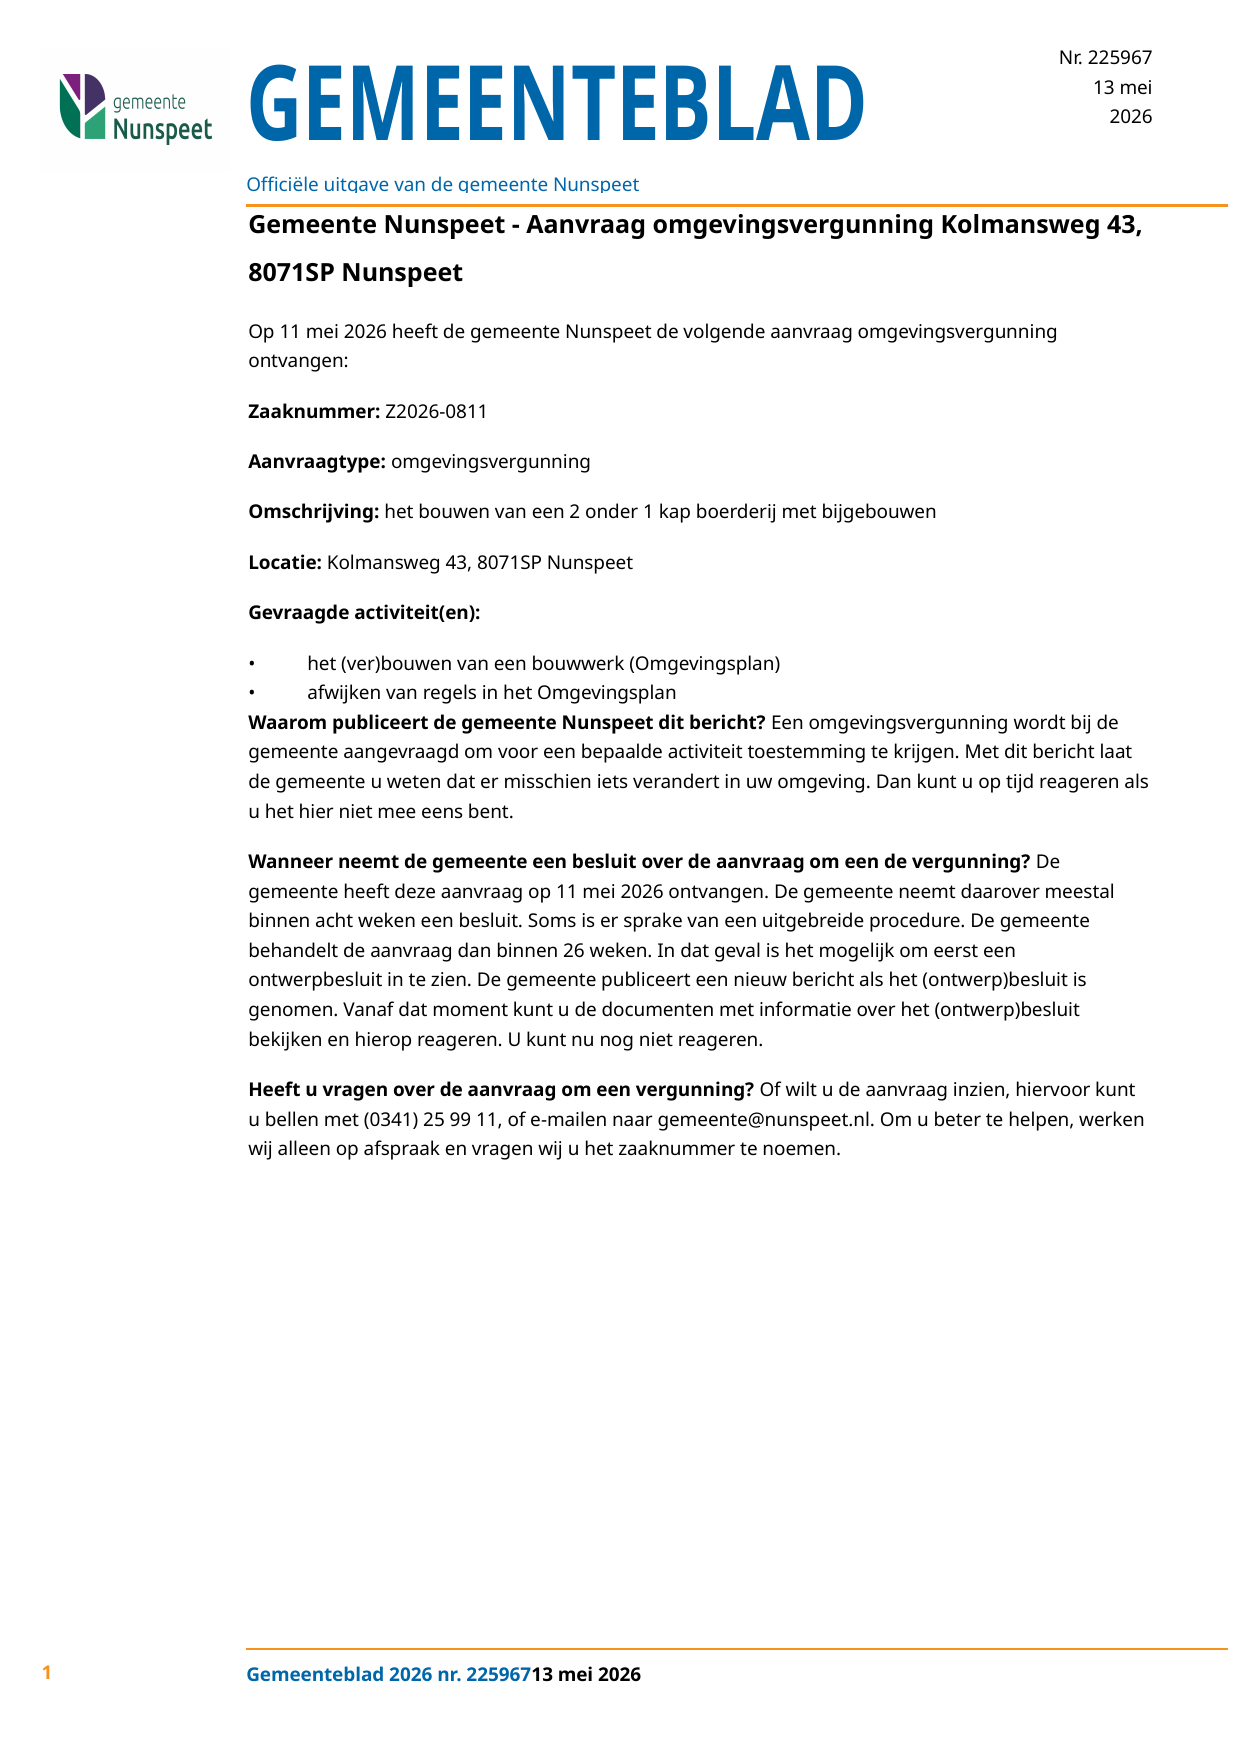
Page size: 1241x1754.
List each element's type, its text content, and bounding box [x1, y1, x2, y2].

text Aanvraagtype: omgevingsvergunning [248, 448, 1152, 474]
text Omschrijving: het bouwen van een 2 onder 1 kap boerderij met bijgebouwen [248, 499, 1152, 524]
list het (ver)bouwen van een bouwwerk (Omgevingsplan) [248, 650, 1152, 676]
text Heeft u vragen over de aanvraag om een vergunning? Of wilt u de aanvraag inzien, hiervoor kunt u bellen met (0341) 25 99 11, of e-mailen naar gemeente@nunspeet.nl. Om u beter te helpen, werken wij alleen op afspraak en vragen wij u het zaaknummer te noemen. [248, 1076, 1152, 1161]
picture [41, 47, 231, 172]
text Gemeente Nunspeet - Aanvraag omgevingsvergunning Kolmansweg 43, 8071SP Nunspeet [248, 207, 1152, 288]
text Wanneer neemt de gemeente een besluit over de aanvraag om een de vergunning? De gemeente heeft deze aanvraag op 11 mei 2026 ontvangen. De gemeente neemt daarover meestal binnen acht weken een besluit. Soms is er sprake van een uitgebreide procedure. De gemeente behandelt de aanvraag dan binnen 26 weken. In dat geval is het mogelijk om eerst een ontwerpbesluit in te zien. De gemeente publiceert een nieuw bericht als het (ontwerp)besluit is genomen. Vanaf dat moment kunt u de documenten met informatie over het (ontwerp)besluit bekijken en hierop reageren. U kunt nu nog niet reageren. [248, 848, 1152, 1052]
text Zaaknummer: Z2026-0811 [248, 398, 1152, 424]
text Locatie: Kolmansweg 43, 8071SP Nunspeet [248, 549, 1152, 575]
text Op 11 mei 2026 heeft de gemeente Nunspeet de volgende aanvraag omgevingsvergunning ontvangen: [248, 318, 1152, 373]
text Waarom publiceert de gemeente Nunspeet dit bericht? Een omgevingsvergunning wordt bij de gemeente aangevraagd om voor een bepaalde activiteit toestemming te krijgen. Met dit bericht laat de gemeente u weten dat er misschien iets verandert in uw omgeving. Dan kunt u op tijd reageren als u het hier niet mee eens bent. [248, 709, 1152, 824]
text Gevraagde activiteit(en): [248, 599, 1152, 625]
list afwijken van regels in het Omgevingsplan [248, 679, 1152, 705]
